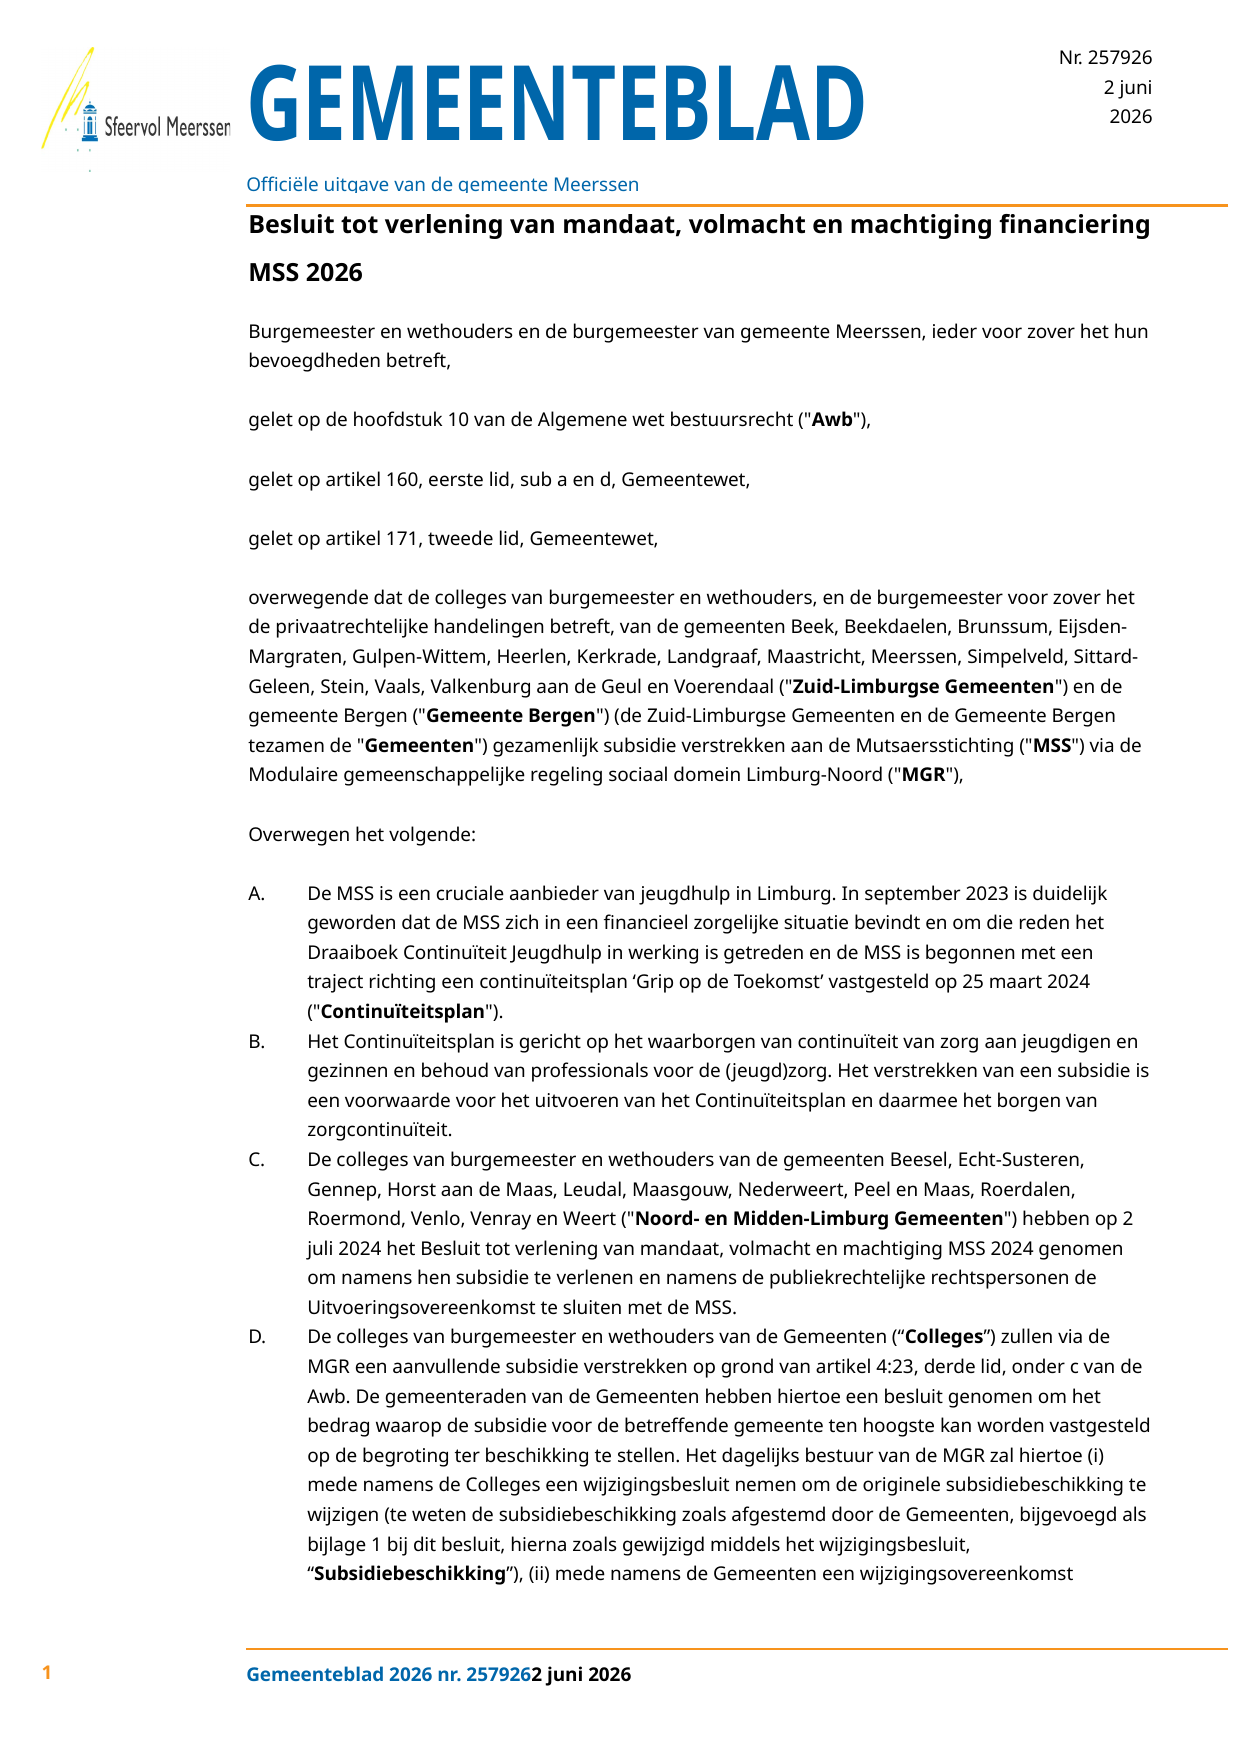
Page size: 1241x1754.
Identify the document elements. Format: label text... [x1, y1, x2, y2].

text Besluit tot verlening van mandaat, volmacht en machtiging financiering MSS 2026 [248, 207, 1152, 288]
picture [41, 47, 231, 172]
text overwegende dat de colleges van burgemeester en wethouders, en de burgemeester voor zover het de privaatrechtelijke handelingen betreft, van de gemeenten Beek, Beekdaelen, Brunssum, Eijsden-Margraten, Gulpen-Wittem, Heerlen, Kerkrade, Landgraaf, Maastricht, Meerssen, Simpelveld, Sittard-Geleen, Stein, Vaals, Valkenburg aan de Geul en Voerendaal ("Zuid-Limburgse Gemeenten") en de gemeente Bergen ("Gemeente Bergen") (de Zuid-Limburgse Gemeenten en de Gemeente Bergen tezamen de "Gemeenten") gezamenlijk subsidie verstrekken aan de Mutsaersstichting ("MSS") via de Modulaire gemeenschappelijke regeling sociaal domein Limburg-Noord ("MGR"), [248, 584, 1152, 787]
text Burgemeester en wethouders en de burgemeester van gemeente Meerssen, ieder voor zover het hun bevoegdheden betreft, [248, 318, 1152, 373]
list De colleges van burgemeester en wethouders van de gemeenten Beesel, Echt-Susteren, Gennep, Horst aan de Maas, Leudal, Maasgouw, Nederweert, Peel en Maas, Roerdalen, Roermond, Venlo, Venray en Weert ("Noord- en Midden-Limburg Gemeenten") hebben op 2 juli 2024 het Besluit tot verlening van mandaat, volmacht en machtiging MSS 2024 genomen om namens hen subsidie te verlenen en namens de publiekrechtelijke rechtspersonen de Uitvoeringsovereenkomst te sluiten met de MSS. [248, 1146, 1152, 1320]
text gelet op artikel 160, eerste lid, sub a en d, Gemeentewet, [248, 466, 1152, 492]
list De MSS is een cruciale aanbieder van jeugdhulp in Limburg. In september 2023 is duidelijk geworden dat de MSS zich in een financieel zorgelijke situatie bevindt en om die reden het Draaiboek Continuïteit Jeugdhulp in werking is getreden en de MSS is begonnen met een traject richting een continuïteitsplan ‘Grip op de Toekomst’ vastgesteld op 25 maart 2024 ("Continuïteitsplan"). [248, 880, 1152, 1024]
list Het Continuïteitsplan is gericht op het waarborgen van continuïteit van zorg aan jeugdigen en gezinnen en behoud van professionals voor de (jeugd)zorg. Het verstrekken van een subsidie is een voorwaarde voor het uitvoeren van het Continuïteitsplan en daarmee het borgen van zorgcontinuïteit. [248, 1028, 1152, 1142]
text gelet op de hoofdstuk 10 van de Algemene wet bestuursrecht ("Awb"), [248, 407, 1152, 432]
text Overwegen het volgende: [248, 821, 1152, 847]
text gelet op artikel 171, tweede lid, Gemeentewet, [248, 525, 1152, 551]
list De colleges van burgemeester en wethouders van de Gemeenten (“Colleges”) zullen via de MGR een aanvullende subsidie verstrekken op grond van artikel 4:23, derde lid, onder c van de Awb. De gemeenteraden van de Gemeenten hebben hiertoe een besluit genomen om het bedrag waarop de subsidie voor de betreffende gemeente ten hoogste kan worden vastgesteld op de begroting ter beschikking te stellen. Het dagelijks bestuur van de MGR zal hiertoe (i) mede namens de Colleges een wijzigingsbesluit nemen om de originele subsidiebeschikking te wijzigen (te weten de subsidiebeschikking zoals afgestemd door de Gemeenten, bijgevoegd als bijlage 1 bij dit besluit, hierna zoals gewijzigd middels het wijzigingsbesluit, “Subsidiebeschikking”), (ii) mede namens de Gemeenten een wijzigingsovereenkomst [248, 1324, 1152, 1586]
